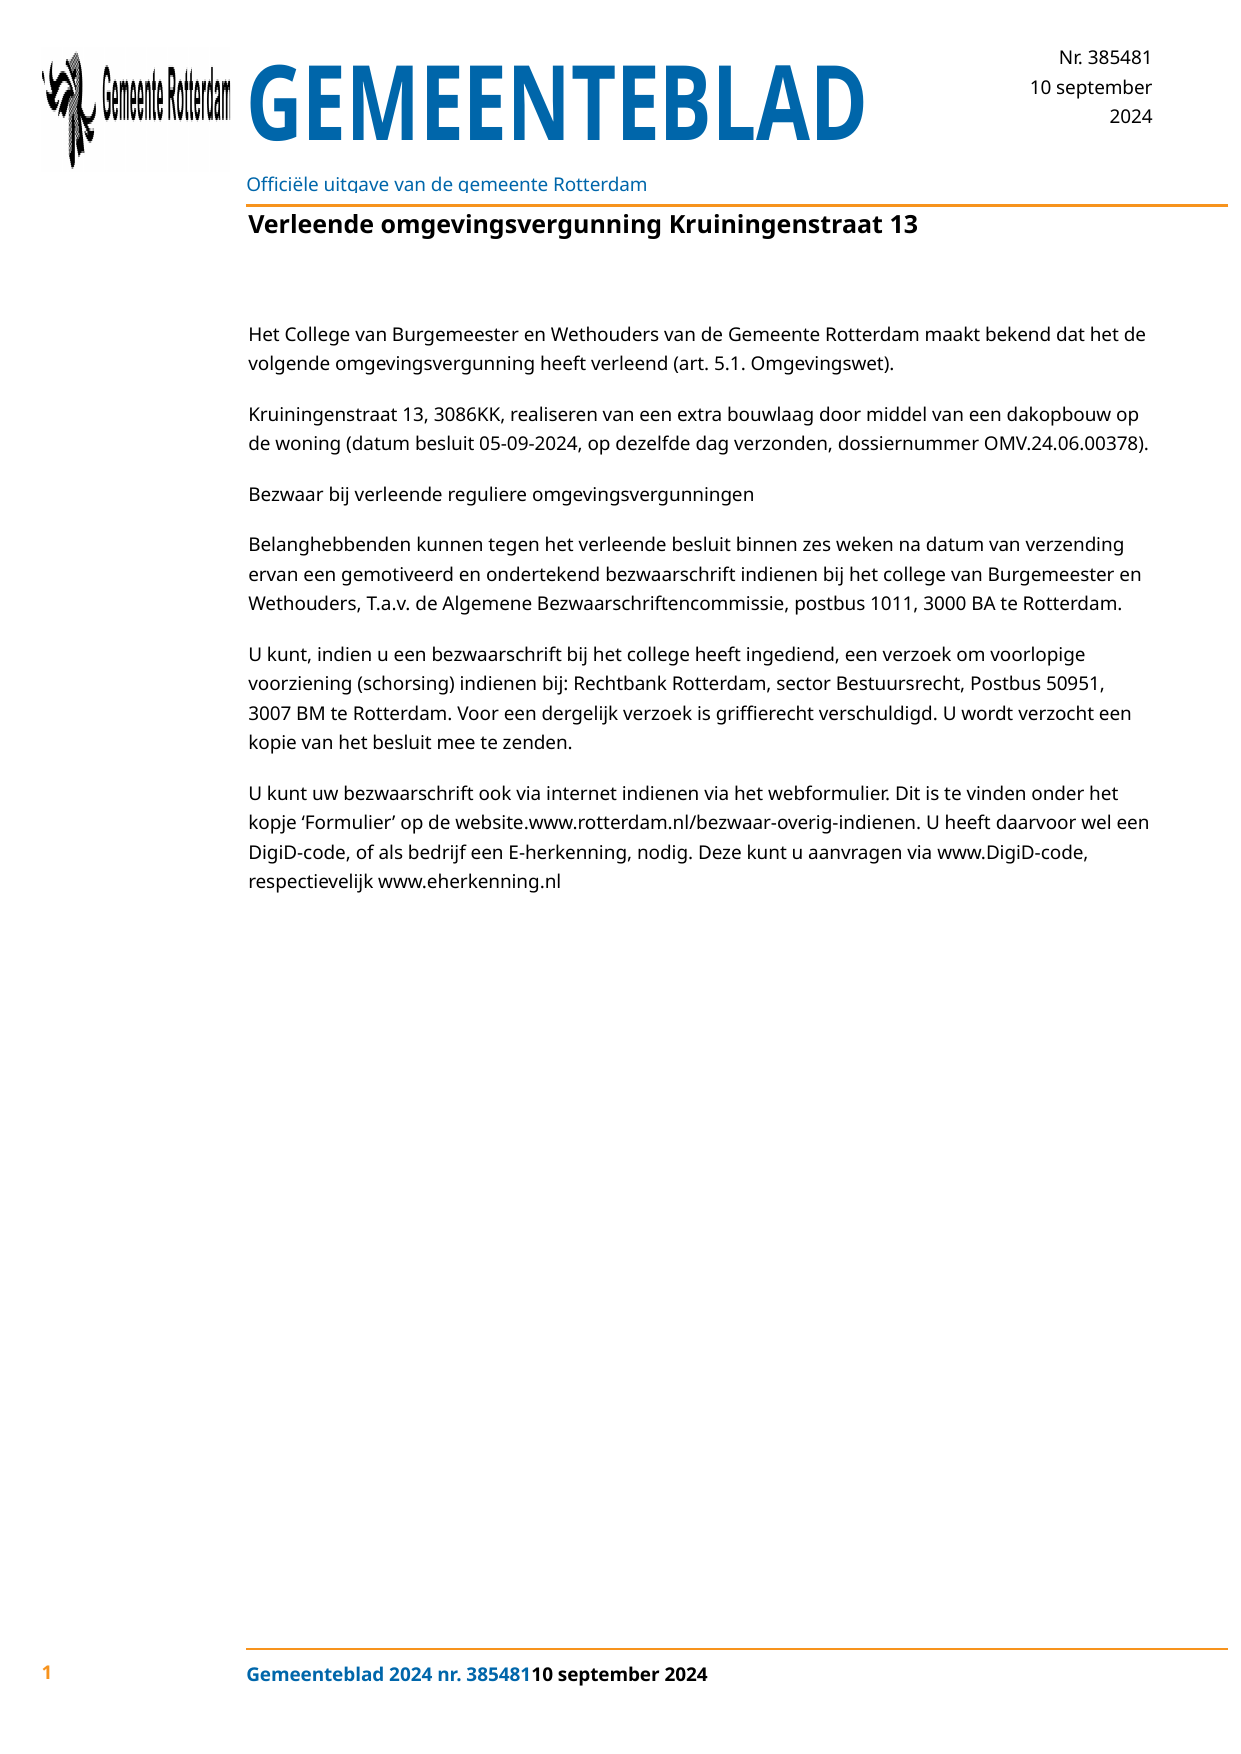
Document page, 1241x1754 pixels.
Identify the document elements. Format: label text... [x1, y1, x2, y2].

text Verleende omgevingsvergunning Kruiningenstraat 13 [248, 207, 1152, 241]
text U kunt, indien u een bezwaarschrift bij het college heeft ingediend, een verzoek om voorlopige voorziening (schorsing) indienen bij: Rechtbank Rotterdam, sector Bestuursrecht, Postbus 50951, 3007 BM te Rotterdam. Voor een dergelijk verzoek is griffierecht verschuldigd. U wordt verzocht een kopie van het besluit mee te zenden. [248, 641, 1152, 755]
text Belanghebbenden kunnen tegen het verleende besluit binnen zes weken na datum van verzending ervan een gemotiveerd en ondertekend bezwaarschrift indienen bij het college van Burgemeester en Wethouders, T.a.v. de Algemene Bezwaarschriftencommissie, postbus 1011, 3000 BA te Rotterdam. [248, 531, 1152, 616]
picture [41, 47, 231, 172]
text Kruiningenstraat 13, 3086KK, realiseren van een extra bouwlaag door middel van een dakopbouw op de woning (datum besluit 05-09-2024, op dezelfde dag verzonden, dossiernummer OMV.24.06.00378). [248, 401, 1152, 456]
text U kunt uw bezwaarschrift ook via internet indienen via het webformulier. Dit is te vinden onder het kopje ‘Formulier’ op de website.www.rotterdam.nl/bezwaar-overig-indienen. U heeft daarvoor wel een DigiD-code, of als bedrijf een E-herkenning, nodig. Deze kunt u aanvragen via www.DigiD-code, respectievelijk www.eherkenning.nl [248, 780, 1152, 894]
text Bezwaar bij verleende reguliere omgevingsvergunningen [248, 481, 1152, 506]
text Het College van Burgemeester en Wethouders van de Gemeente Rotterdam maakt bekend dat het de volgende omgevingsvergunning heeft verleend (art. 5.1. Omgevingswet). [248, 321, 1152, 376]
